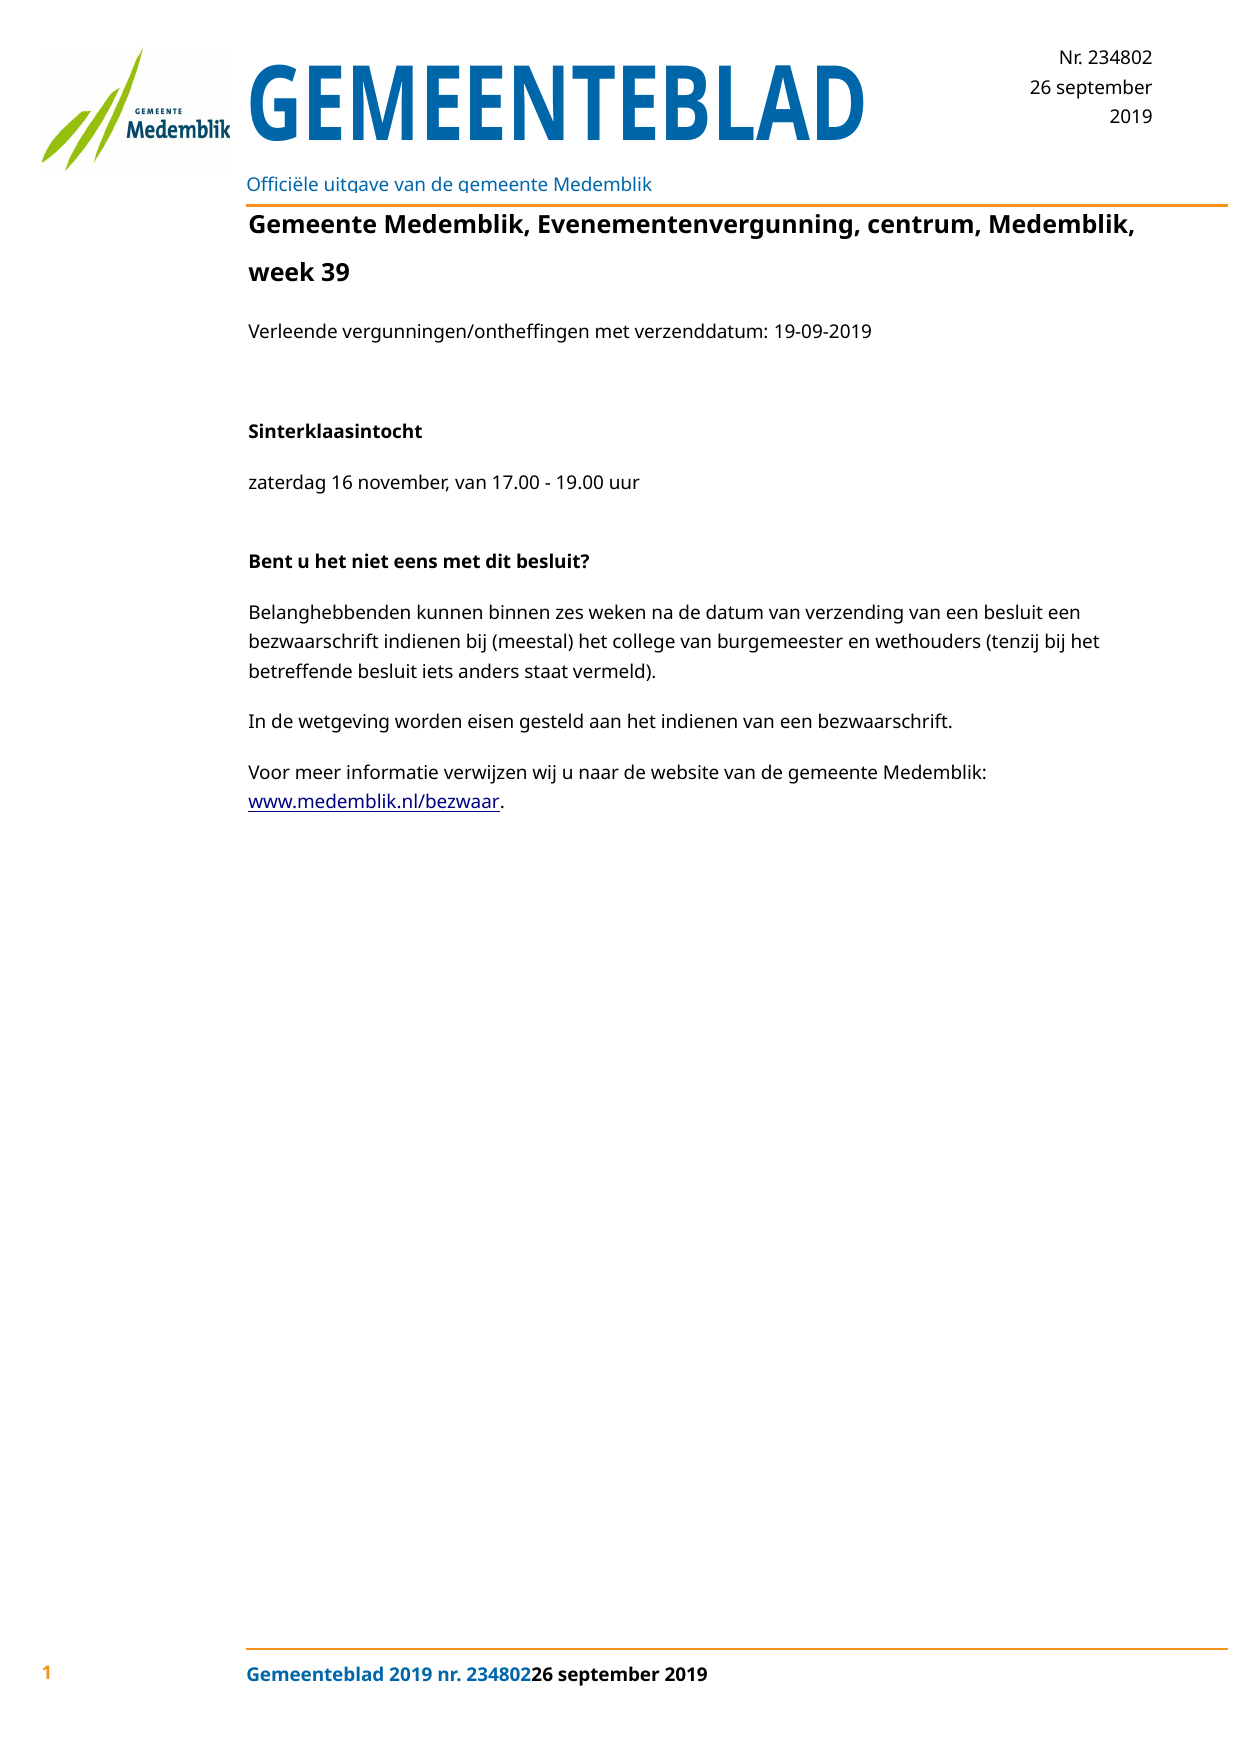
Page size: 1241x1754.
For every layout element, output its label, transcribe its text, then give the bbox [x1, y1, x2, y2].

text Bent u het niet eens met dit besluit? [248, 549, 1152, 574]
text zaterdag 16 november, van 17.00 - 19.00 uur [248, 469, 1152, 495]
text Verleende vergunningen/ontheffingen met verzenddatum: 19-09-2019 [248, 318, 1152, 344]
text Voor meer informatie verwijzen wij u naar de website van de gemeente Medemblik: www.medemblik.nl/bezwaar. [248, 759, 1152, 814]
text Sinterklaasintocht [248, 419, 1152, 444]
table_header [248, 520, 1152, 545]
text In de wetgeving worden eisen gesteld aan het indienen van een bezwaarschrift. [248, 709, 1152, 734]
text Belanghebbenden kunnen binnen zes weken na de datum van verzending van een besluit een bezwaarschrift indienen bij (meestal) het college van burgemeester en wethouders (tenzij bij het betreffende besluit iets anders staat vermeld). [248, 599, 1152, 684]
picture [41, 47, 231, 172]
text Gemeente Medemblik, Evenementenvergunning, centrum, Medemblik, week 39 [248, 207, 1152, 288]
